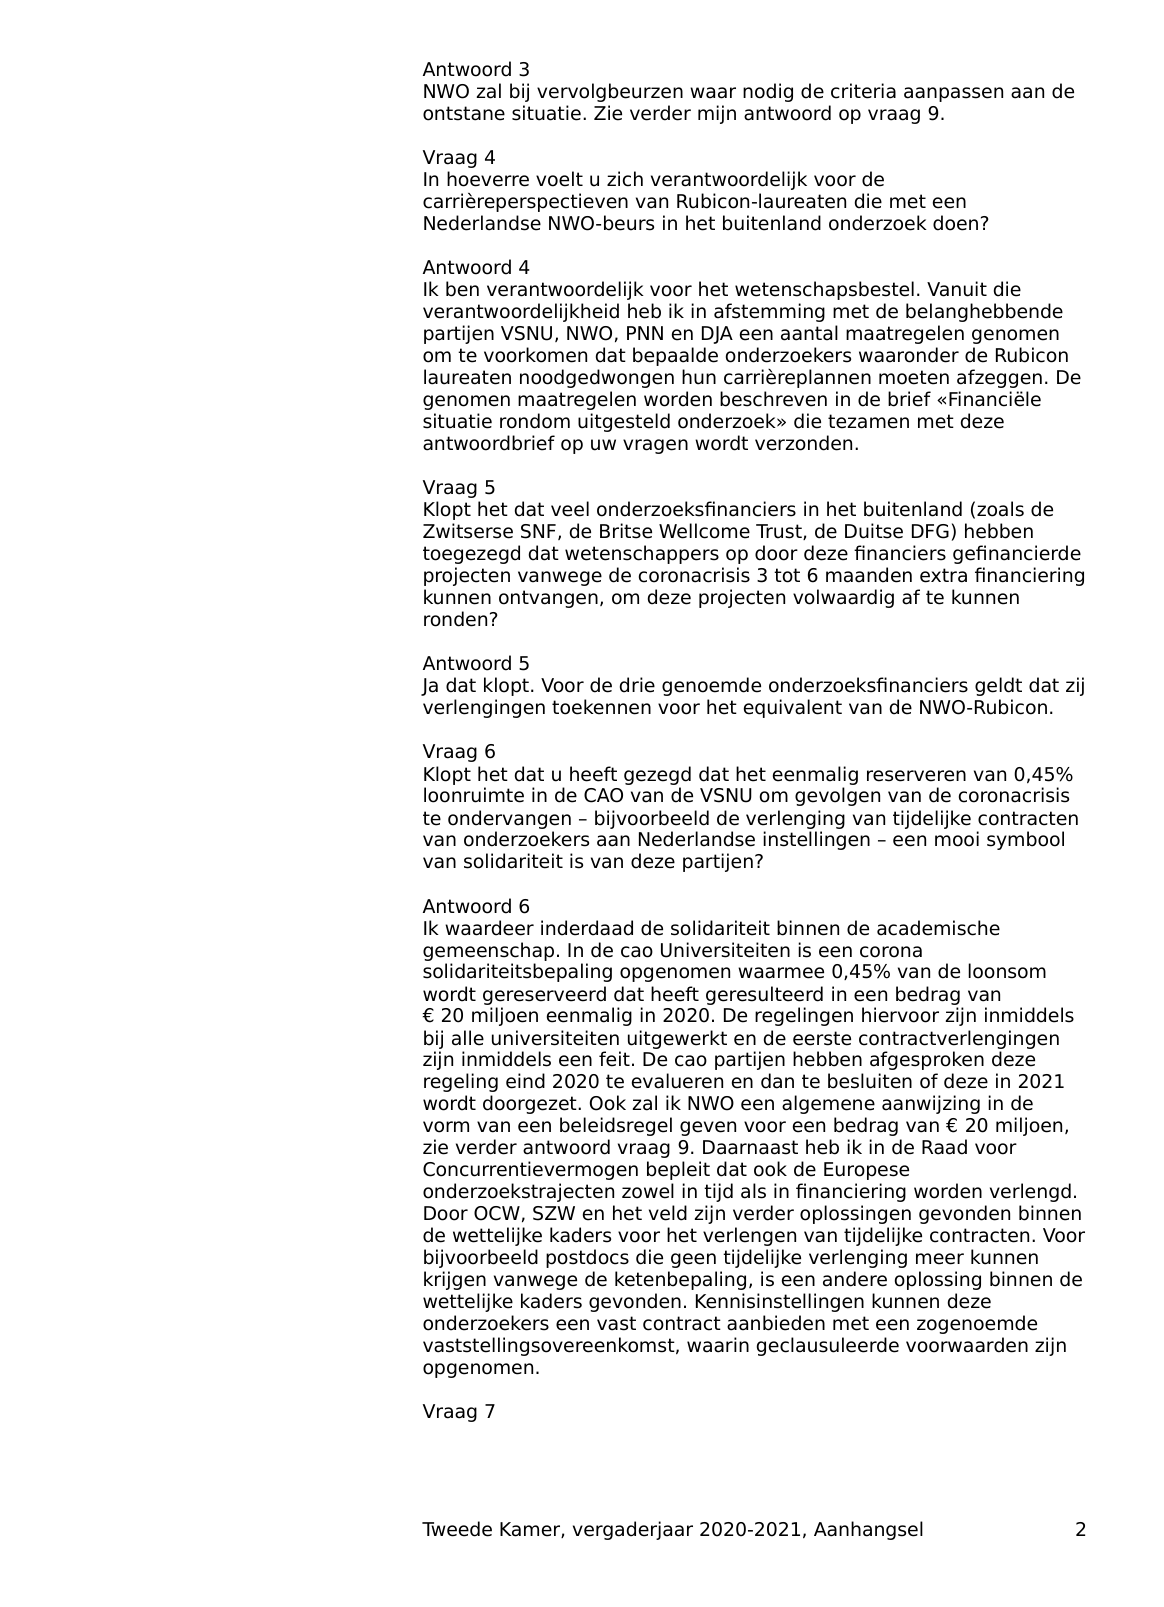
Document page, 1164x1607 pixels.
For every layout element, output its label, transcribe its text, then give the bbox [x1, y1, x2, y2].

text Antwoord 4 [422, 257, 1087, 279]
text Vraag 6 [422, 741, 1087, 763]
text Klopt het dat u heeft gezegd dat het eenmalig reserveren van 0,45% loonruimte in de CAO van de VSNU om gevolgen van de coronacrisis te ondervangen – bijvoorbeeld de verlenging van tijdelijke contracten van onderzoekers aan Nederlandse instellingen – een mooi symbool van solidariteit is van deze partijen? [422, 763, 1087, 873]
text Ik waardeer inderdaad de solidariteit binnen de academische gemeenschap. In de cao Universiteiten is een corona solidariteitsbepaling opgenomen waarmee 0,45% van de loonsom wordt gereserveerd dat heeft geresulteerd in een bedrag van € 20 miljoen eenmalig in 2020. De regelingen hiervoor zijn inmiddels bij alle universiteiten uitgewerkt en de eerste contractverlengingen zijn inmiddels een feit. De cao partijen hebben afgesproken deze regeling eind 2020 te evalueren en dan te besluiten of deze in 2021 wordt doorgezet. Ook zal ik NWO een algemene aanwijzing in de vorm van een beleidsregel geven voor een bedrag van € 20 miljoen, zie verder antwoord vraag 9. Daarnaast heb ik in de Raad voor Concurrentievermogen bepleit dat ook de Europese onderzoekstrajecten zowel in tijd als in financiering worden verlengd. Door OCW, SZW en het veld zijn verder oplossingen gevonden binnen de wettelijke kaders voor het verlengen van tijdelijke contracten. Voor bijvoorbeeld postdocs die geen tijdelijke verlenging meer kunnen krijgen vanwege de ketenbepaling, is een andere oplossing binnen de wettelijke kaders gevonden. Kennisinstellingen kunnen deze onderzoekers een vast contract aanbieden met een zogenoemde vaststellingsovereenkomst, waarin geclausuleerde voorwaarden zijn opgenomen. [422, 917, 1087, 1379]
text Vraag 4 [422, 147, 1087, 169]
text Antwoord 5 [422, 653, 1087, 675]
text Antwoord 6 [422, 896, 1087, 917]
text Vraag 7 [422, 1401, 1087, 1423]
text Ja dat klopt. Voor de drie genoemde onderzoeksfinanciers geldt dat zij verlengingen toekennen voor het equivalent van de NWO-Rubicon. [422, 675, 1087, 719]
text Klopt het dat veel onderzoeksfinanciers in het buitenland (zoals de Zwitserse SNF, de Britse Wellcome Trust, de Duitse DFG) hebben toegezegd dat wetenschappers op door deze financiers gefinancierde projecten vanwege de coronacrisis 3 tot 6 maanden extra financiering kunnen ontvangen, om deze projecten volwaardig af te kunnen ronden? [422, 499, 1087, 631]
text Vraag 5 [422, 477, 1087, 499]
text In hoeverre voelt u zich verantwoordelijk voor de carrièreperspectieven van Rubicon-laureaten die met een Nederlandse NWO-beurs in het buitenland onderzoek doen? [422, 169, 1087, 235]
text Ik ben verantwoordelijk voor het wetenschapsbestel. Vanuit die verantwoordelijkheid heb ik in afstemming met de belanghebbende partijen VSNU, NWO, PNN en DJA een aantal maatregelen genomen om te voorkomen dat bepaalde onderzoekers waaronder de Rubicon laureaten noodgedwongen hun carrièreplannen moeten afzeggen. De genomen maatregelen worden beschreven in de brief «Financiële situatie rondom uitgesteld onderzoek» die tezamen met deze antwoordbrief op uw vragen wordt verzonden. [422, 279, 1087, 455]
text NWO zal bij vervolgbeurzen waar nodig de criteria aanpassen aan de ontstane situatie. Zie verder mijn antwoord op vraag 9. [422, 81, 1087, 125]
text Antwoord 3 [422, 59, 1087, 81]
